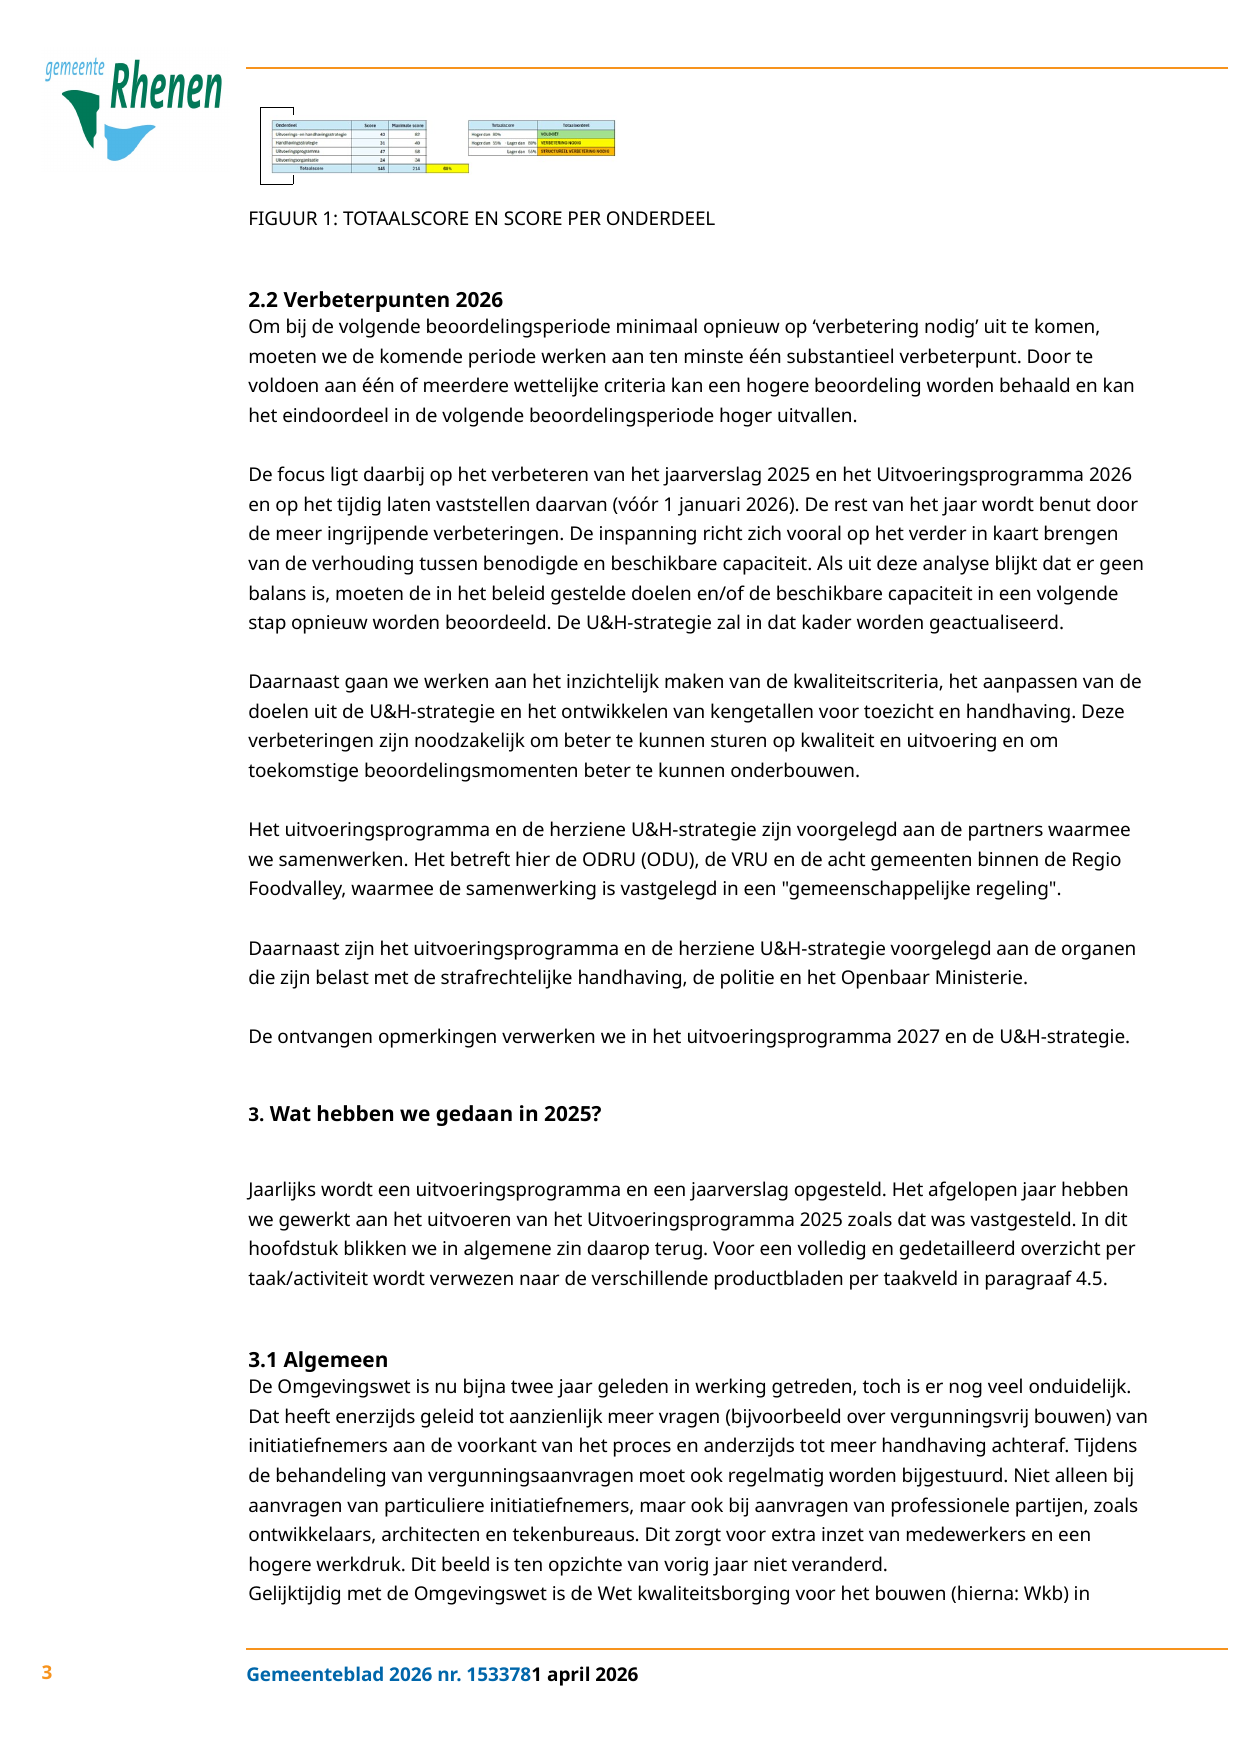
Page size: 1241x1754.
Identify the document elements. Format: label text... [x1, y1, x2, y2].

picture [41, 47, 231, 172]
text De focus ligt daarbij op het verbeteren van het jaarverslag 2025 en het Uitvoeringsprogramma 2026 en op het tijdig laten vaststellen daarvan (vóór 1 januari 2026). De rest van het jaar wordt benut door de meer ingrijpende verbeteringen. De inspanning richt zich vooral op het verder in kaart brengen van de verhouding tussen benodigde en beschikbare capaciteit. Als uit deze analyse blijkt dat er geen balans is, moeten de in het beleid gestelde doelen en/of de beschikbare capaciteit in een volgende stap opnieuw worden beoordeeld. De U&H-strategie zal in dat kader worden geactualiseerd. [248, 461, 1152, 635]
text De Omgevingswet is nu bijna twee jaar geleden in werking getreden, toch is er nog veel onduidelijk. Dat heeft enerzijds geleid tot aanzienlijk meer vragen (bijvoorbeeld over vergunningsvrij bouwen) van initiatiefnemers aan de voorkant van het proces en anderzijds tot meer handhaving achteraf. Tijdens de behandeling van vergunningsaanvragen moet ook regelmatig worden bijgestuurd. Niet alleen bij aanvragen van particuliere initiatiefnemers, maar ook bij aanvragen van professionele partijen, zoals ontwikkelaars, architecten en tekenbureaus. Dit zorgt voor extra inzet van medewerkers en een hogere werkdruk. Dit beeld is ten opzichte van vorig jaar niet veranderd. [248, 1373, 1152, 1577]
text Gelijktijdig met de Omgevingswet is de Wet kwaliteitsborging voor het bouwen (hierna: Wkb) in [248, 1581, 1152, 1606]
text 3.1 Algemeen [248, 1345, 1152, 1373]
text De ontvangen opmerkingen verwerken we in het uitvoeringsprogramma 2027 en de U&H-strategie. [248, 1023, 1152, 1049]
text Om bij de volgende beoordelingsperiode minimaal opnieuw op ‘verbetering nodig’ uit te komen, moeten we de komende periode werken aan ten minste één substantieel verbeterpunt. Door te voldoen aan één of meerdere wettelijke criteria kan een hogere beoordeling worden behaald en kan het eindoordeel in de volgende beoordelingsperiode hoger uitvallen. [248, 313, 1152, 428]
text Het uitvoeringsprogramma en de herziene U&H-strategie zijn voorgelegd aan de partners waarmee we samenwerken. Het betreft hier de ODRU (ODU), de VRU en de acht gemeenten binnen de Regio Foodvalley, waarmee de samenwerking is vastgelegd in een "gemeenschappelijke regeling". [248, 816, 1152, 901]
text 2.2 Verbeterpunten 2026 [248, 285, 1152, 313]
text Jaarlijks wordt een uitvoeringsprogramma en een jaarverslag opgesteld. Het afgelopen jaar hebben we gewerkt aan het uitvoeren van het Uitvoeringsprogramma 2025 zoals dat was vastgesteld. In dit hoofdstuk blikken we in algemene zin daarop terug. Voor een volledig en gedetailleerd overzicht per taak/activiteit wordt verwezen naar de verschillende productbladen per taakveld in paragraaf 4.5. [248, 1176, 1152, 1291]
text 3. Wat hebben we gedaan in 2025? [248, 1099, 1152, 1127]
picture [268, 115, 618, 175]
text FIGUUR 1: TOTAALSCORE EN SCORE PER ONDERDEEL [248, 205, 1152, 231]
text Daarnaast zijn het uitvoeringsprogramma en de herziene U&H-strategie voorgelegd aan de organen die zijn belast met de strafrechtelijke handhaving, de politie en het Openbaar Ministerie. [248, 935, 1152, 990]
text Daarnaast gaan we werken aan het inzichtelijk maken van de kwaliteitscriteria, het aanpassen van de doelen uit de U&H-strategie en het ontwikkelen van kengetallen voor toezicht en handhaving. Deze verbeteringen zijn noodzakelijk om beter te kunnen sturen op kwaliteit en uitvoering en om toekomstige beoordelingsmomenten beter te kunnen onderbouwen. [248, 668, 1152, 783]
